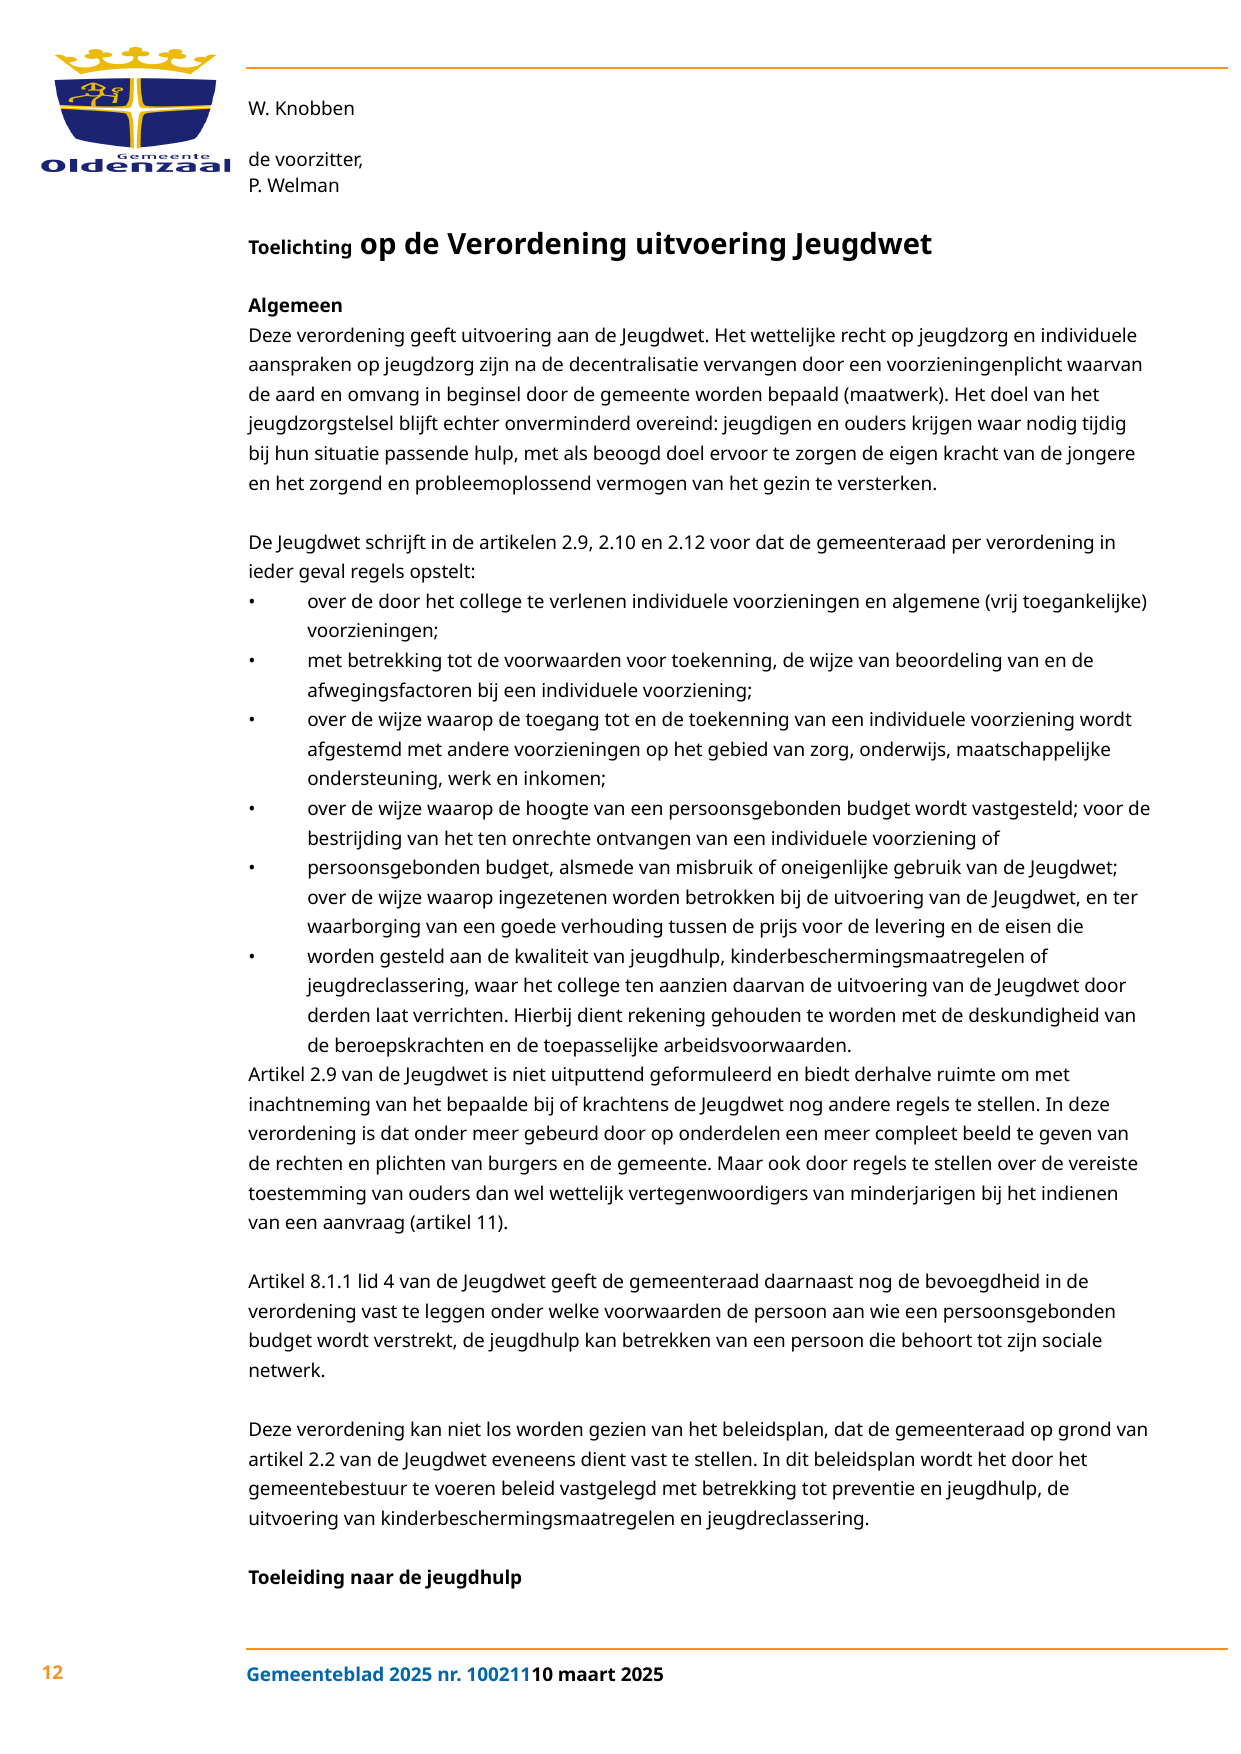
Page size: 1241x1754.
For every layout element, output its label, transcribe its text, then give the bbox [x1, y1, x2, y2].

text Deze verordening geeft uitvoering aan de Jeugdwet. Het wettelijke recht op jeugdzorg en individuele aanspraken op jeugdzorg zijn na de decentralisatie vervangen door een voorzieningenplicht waarvan de aard en omvang in beginsel door de gemeente worden bepaald (maatwerk). Het doel van het jeugdzorgstelsel blijft echter onverminderd overeind: jeugdigen en ouders krijgen waar nodig tijdig bij hun situatie passende hulp, met als beoogd doel ervoor te zorgen de eigen kracht van de jongere en het zorgend en probleemoplossend vermogen van het gezin te versterken. [248, 322, 1152, 496]
list over de door het college te verlenen individuele voorzieningen en algemene (vrij toegankelijke) voorzieningen; [248, 588, 1152, 643]
text de voorzitter, [248, 146, 1152, 172]
list over de wijze waarop de hoogte van een persoonsgebonden budget wordt vastgesteld; voor de bestrijding van het ten onrechte ontvangen van een individuele voorziening of [248, 795, 1152, 851]
list persoonsgebonden budget, alsmede van misbruik of oneigenlijke gebruik van de Jeugdwet; over de wijze waarop ingezetenen worden betrokken bij de uitvoering van de Jeugdwet, en ter waarborging van een goede verhouding tussen de prijs voor de levering en de eisen die [248, 854, 1152, 939]
text Toelichting op de Verordening uitvoering Jeugdwet [248, 223, 1152, 263]
text P. Welman [248, 172, 1152, 198]
list over de wijze waarop de toegang tot en de toekenning van een individuele voorziening wordt afgestemd met andere voorzieningen op het gebied van zorg, onderwijs, maatschappelijke ondersteuning, werk en inkomen; [248, 706, 1152, 791]
text De Jeugdwet schrijft in de artikelen 2.9, 2.10 en 2.12 voor dat de gemeenteraad per verordening in ieder geval regels opstelt: [248, 529, 1152, 584]
text Algemeen [248, 292, 1152, 318]
text Toeleiding naar de jeugdhulp [248, 1564, 1152, 1590]
text Deze verordening kan niet los worden gezien van het beleidsplan, dat de gemeenteraad op grond van artikel 2.2 van de Jeugdwet eveneens dient vast te stellen. In dit beleidsplan wordt het door het gemeentebestuur te voeren beleid vastgelegd met betrekking tot preventie en jeugdhulp, de uitvoering van kinderbeschermingsmaatregelen en jeugdreclassering. [248, 1416, 1152, 1531]
text Artikel 2.9 van de Jeugdwet is niet uitputtend geformuleerd en biedt derhalve ruimte om met inachtneming van het bepaalde bij of krachtens de Jeugdwet nog andere regels te stellen. In deze verordening is dat onder meer gebeurd door op onderdelen een meer compleet beeld te geven van de rechten en plichten van burgers en de gemeente. Maar ook door regels te stellen over de vereiste toestemming van ouders dan wel wettelijk vertegenwoordigers van minderjarigen bij het indienen van een aanvraag (artikel 11). [248, 1061, 1152, 1235]
text Artikel 8.1.1 lid 4 van de Jeugdwet geeft de gemeenteraad daarnaast nog de bevoegdheid in de verordening vast te leggen onder welke voorwaarden de persoon aan wie een persoonsgebonden budget wordt verstrekt, de jeugdhulp kan betrekken van een persoon die behoort tot zijn sociale netwerk. [248, 1268, 1152, 1383]
list worden gesteld aan de kwaliteit van jeugdhulp, kinderbeschermingsmaatregelen of jeugdreclassering, waar het college ten aanzien daarvan de uitvoering van de Jeugdwet door derden laat verrichten. Hierbij dient rekening gehouden te worden met de deskundigheid van de beroepskrachten en de toepasselijke arbeidsvoorwaarden. [248, 943, 1152, 1058]
picture [41, 47, 231, 172]
list met betrekking tot de voorwaarden voor toekenning, de wijze van beoordeling van en de afwegingsfactoren bij een individuele voorziening; [248, 647, 1152, 703]
text W. Knobben [248, 95, 1152, 121]
